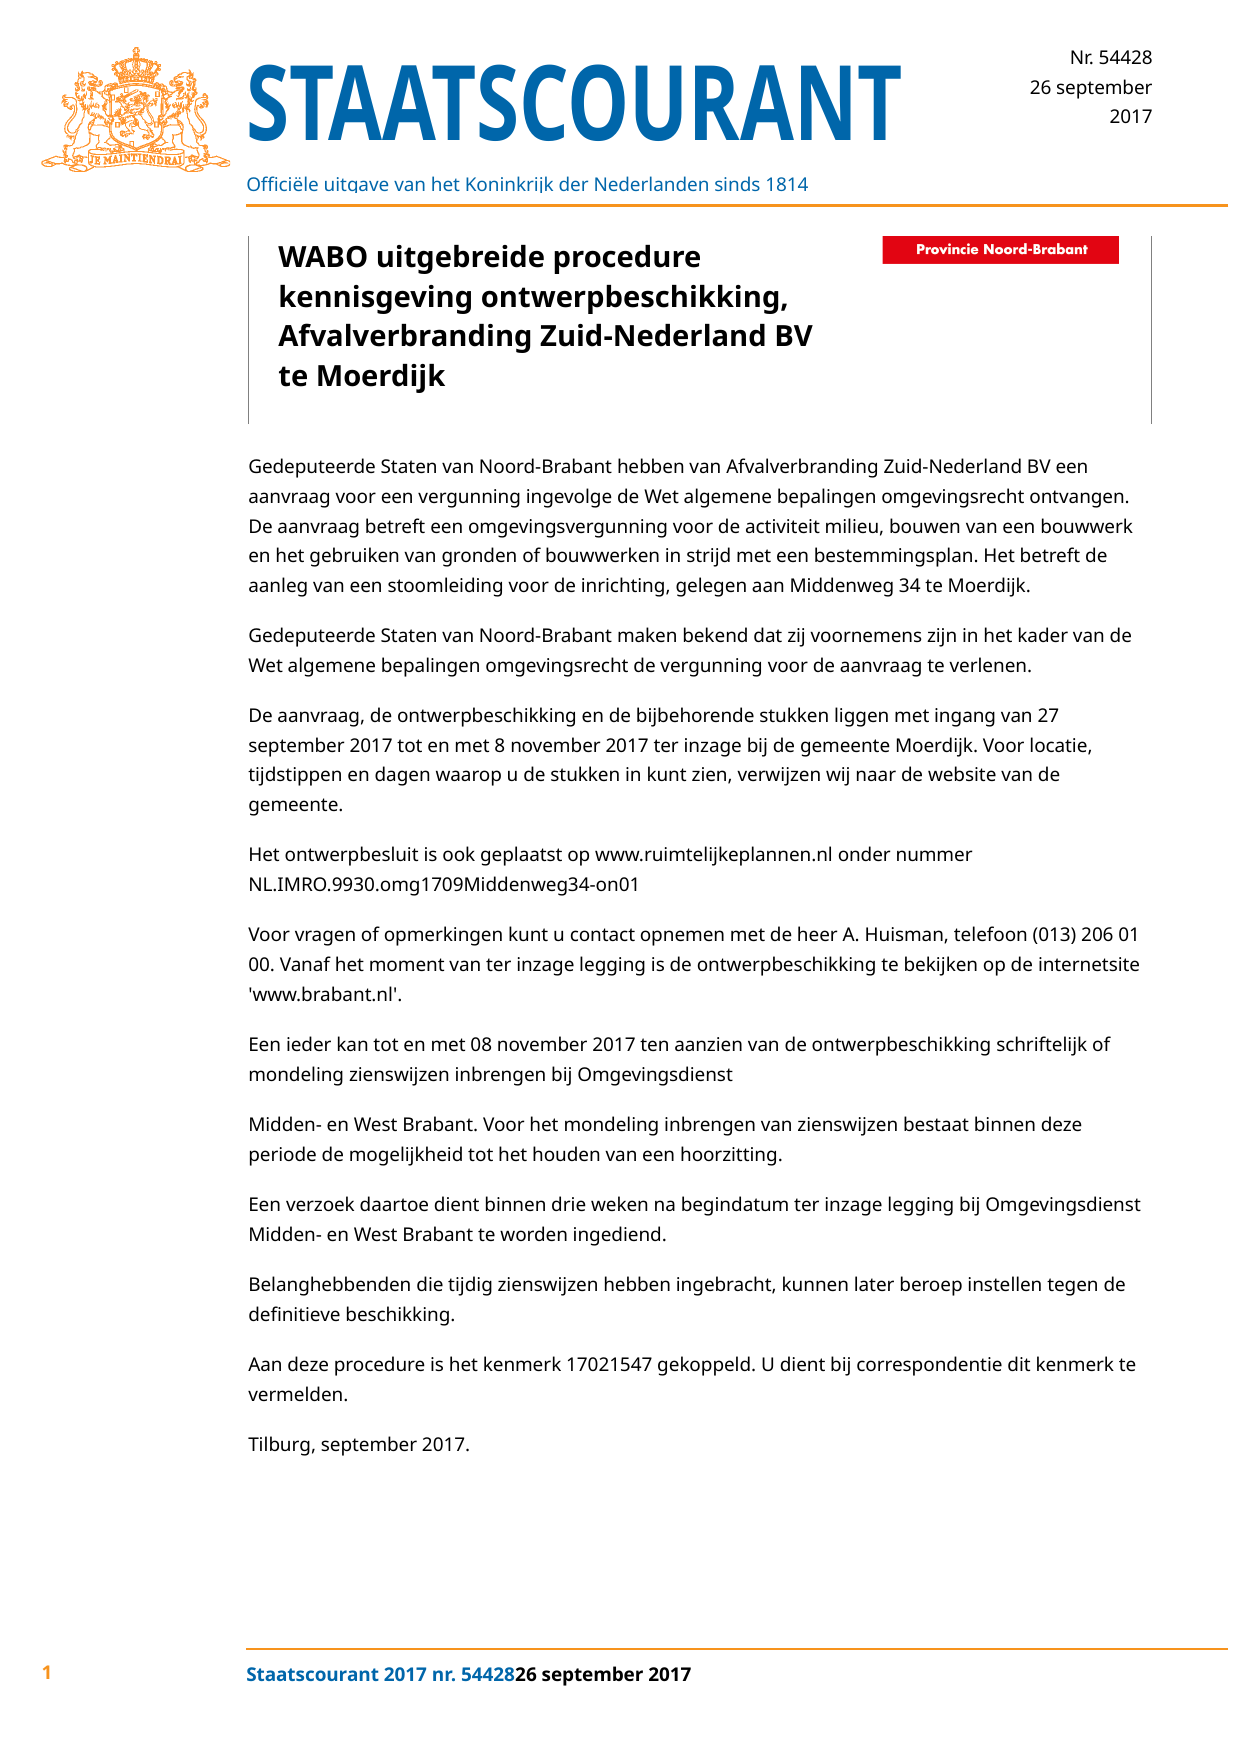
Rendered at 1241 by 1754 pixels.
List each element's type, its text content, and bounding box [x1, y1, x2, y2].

text Gedeputeerde Staten van Noord-Brabant hebben van Afvalverbranding Zuid-Nederland BV een aanvraag voor een vergunning ingevolge de Wet algemene bepalingen omgevingsrecht ontvangen. De aanvraag betreft een omgevingsvergunning voor de activiteit milieu, bouwen van een bouwwerk en het gebruiken van gronden of bouwwerken in strijd met een bestemmingsplan. Het betreft de aanleg van een stoomleiding voor de inrichting, gelegen aan Middenweg 34 te Moerdijk. [248, 454, 1152, 598]
text Een verzoek daartoe dient binnen drie weken na begindatum ter inzage legging bij Omgevingsdienst Midden- en West Brabant te worden ingediend. [248, 1191, 1152, 1246]
picture [882, 236, 1119, 264]
picture [41, 47, 231, 172]
table_header [850, 264, 1151, 424]
table_header WABO uitgebreide procedure kennisgeving ontwerpbeschikking, Afvalverbranding Zuid-Nederland BV te Moerdijk [249, 236, 850, 424]
table_header [1119, 236, 1151, 263]
text Belanghebbenden die tijdig zienswijzen hebben ingebracht, kunnen later beroep instellen tegen de definitieve beschikking. [248, 1271, 1152, 1326]
text Aan deze procedure is het kenmerk 17021547 gekoppeld. U dient bij correspondentie dit kenmerk te vermelden. [248, 1351, 1152, 1406]
text Een ieder kan tot en met 08 november 2017 ten aanzien van de ontwerpbeschikking schriftelijk of mondeling zienswijzen inbrengen bij Omgevingsdienst [248, 1031, 1152, 1086]
text Midden- en West Brabant. Voor het mondeling inbrengen van zienswijzen bestaat binnen deze periode de mogelijkheid tot het houden van een hoorzitting. [248, 1111, 1152, 1166]
text Voor vragen of opmerkingen kunt u contact opnemen met de heer A. Huisman, telefoon (013) 206 01 00. Vanaf het moment van ter inzage legging is de ontwerpbeschikking te bekijken op de internetsite 'www.brabant.nl'. [248, 922, 1152, 1006]
text Het ontwerpbesluit is ook geplaatst op www.ruimtelijkeplannen.nl onder nummer NL.IMRO.9930.omg1709Middenweg34-on01 [248, 842, 1152, 897]
text De aanvraag, de ontwerpbeschikking en de bijbehorende stukken liggen met ingang van 27 september 2017 tot en met 8 november 2017 ter inzage bij de gemeente Moerdijk. Voor locatie, tijdstippen en dagen waarop u de stukken in kunt zien, verwijzen wij naar de website van de gemeente. [248, 702, 1152, 817]
text Tilburg, september 2017. [248, 1431, 1152, 1457]
table_header [850, 236, 882, 263]
text Gedeputeerde Staten van Noord-Brabant maken bekend dat zij voornemens zijn in het kader van de Wet algemene bepalingen omgevingsrecht de vergunning voor de aanvraag te verlenen. [248, 622, 1152, 678]
